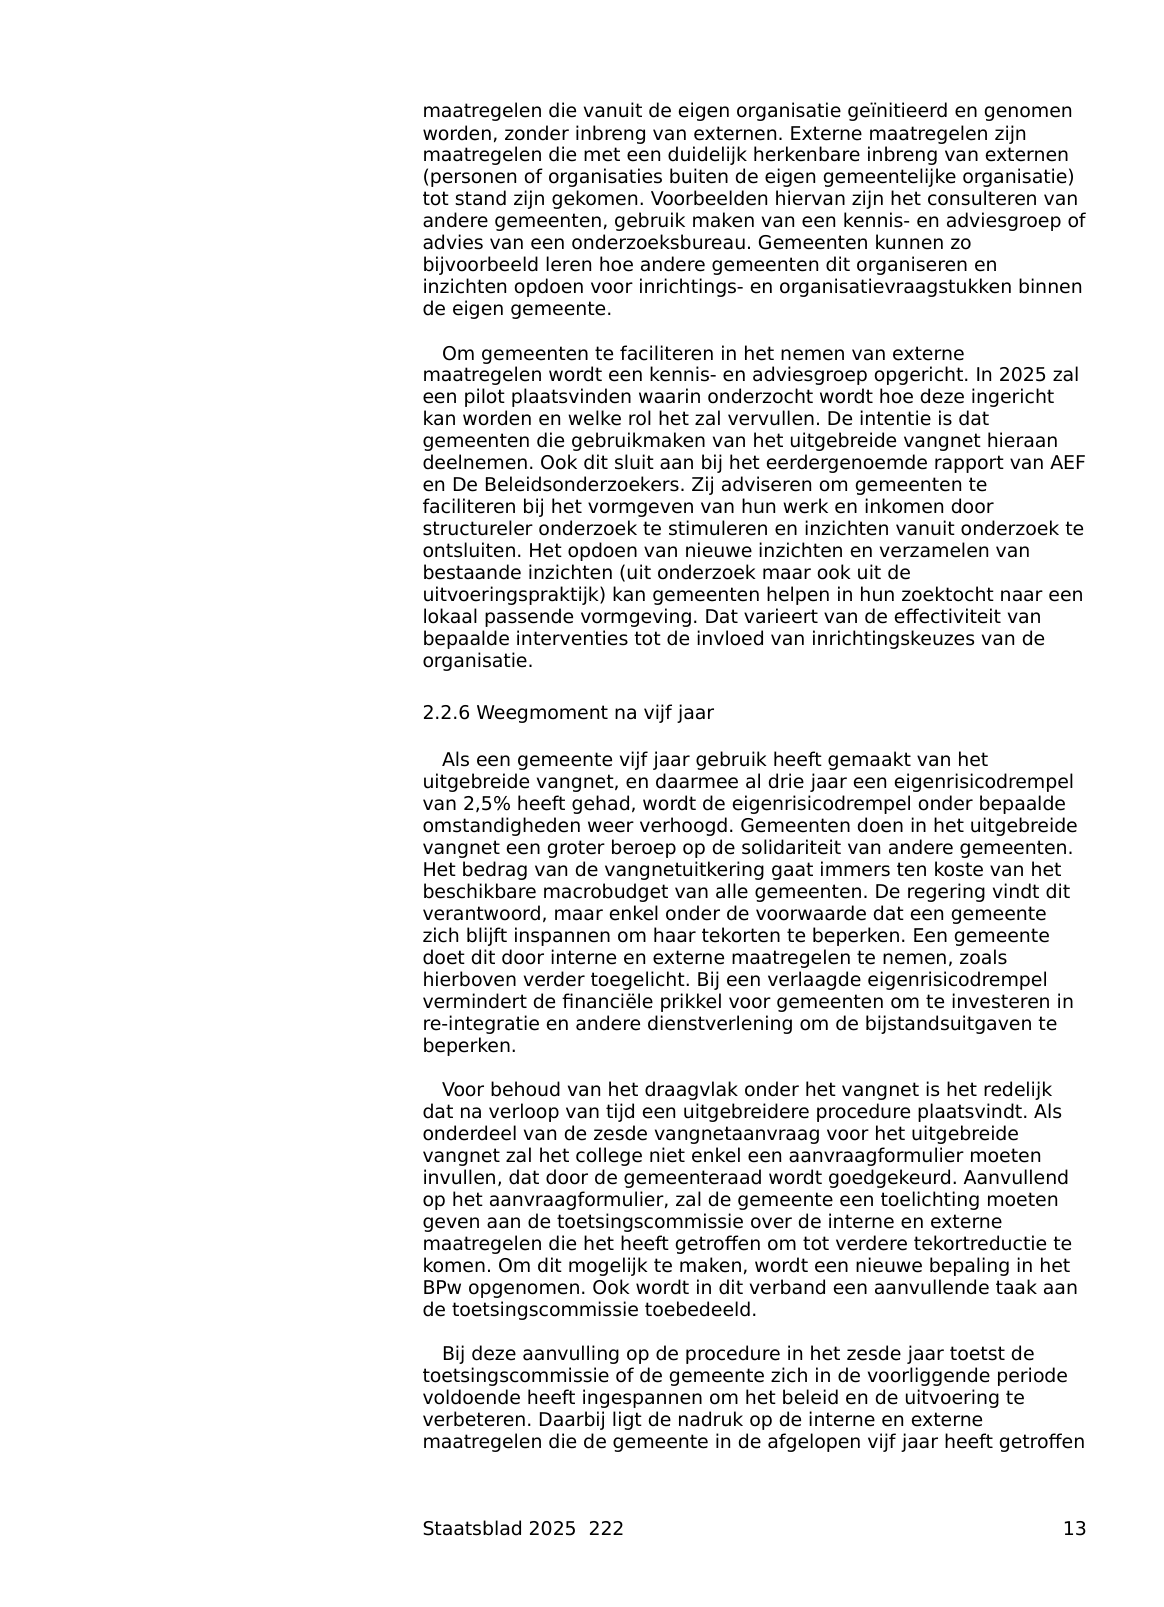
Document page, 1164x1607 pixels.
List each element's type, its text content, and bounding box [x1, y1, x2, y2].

text maatregelen die vanuit de eigen organisatie geïnitieerd en genomen worden, zonder inbreng van externen. Externe maatregelen zijn maatregelen die met een duidelijk herkenbare inbreng van externen (personen of organisaties buiten de eigen gemeentelijke organisatie) tot stand zijn gekomen. Voorbeelden hiervan zijn het consulteren van andere gemeenten, gebruik maken van een kennis- en adviesgroep of advies van een onderzoeksbureau. Gemeenten kunnen zo bijvoorbeeld leren hoe andere gemeenten dit organiseren en inzichten opdoen voor inrichtings- en organisatievraagstukken binnen de eigen gemeente. [422, 100, 1087, 320]
text Voor behoud van het draagvlak onder het vangnet is het redelijk dat na verloop van tijd een uitgebreidere procedure plaatsvindt. Als onderdeel van de zesde vangnetaanvraag voor het uitgebreide vangnet zal het college niet enkel een aanvraagformulier moeten invullen, dat door de gemeenteraad wordt goedgekeurd. Aanvullend op het aanvraagformulier, zal de gemeente een toelichting moeten geven aan de toetsingscommissie over de interne en externe maatregelen die het heeft getroffen om tot verdere tekortreductie te komen. Om dit mogelijk te maken, wordt een nieuwe bepaling in het BPw opgenomen. Ook wordt in dit verband een aanvullende taak aan de toetsingscommissie toebedeeld. [422, 1079, 1087, 1321]
text Als een gemeente vijf jaar gebruik heeft gemaakt van het uitgebreide vangnet, en daarmee al drie jaar een eigenrisicodrempel van 2,5% heeft gehad, wordt de eigenrisicodrempel onder bepaalde omstandigheden weer verhoogd. Gemeenten doen in het uitgebreide vangnet een groter beroep op de solidariteit van andere gemeenten. Het bedrag van de vangnetuitkering gaat immers ten koste van het beschikbare macrobudget van alle gemeenten. De regering vindt dit verantwoord, maar enkel onder de voorwaarde dat een gemeente zich blijft inspannen om haar tekorten te beperken. Een gemeente doet dit door interne en externe maatregelen te nemen, zoals hierboven verder toegelicht. Bij een verlaagde eigenrisicodrempel vermindert de financiële prikkel voor gemeenten om te investeren in re-integratie en andere dienstverlening om de bijstandsuitgaven te beperken. [422, 749, 1087, 1057]
text Om gemeenten te faciliteren in het nemen van externe maatregelen wordt een kennis- en adviesgroep opgericht. In 2025 zal een pilot plaatsvinden waarin onderzocht wordt hoe deze ingericht kan worden en welke rol het zal vervullen. De intentie is dat gemeenten die gebruikmaken van het uitgebreide vangnet hieraan deelnemen. Ook dit sluit aan bij het eerdergenoemde rapport van AEF en De Beleidsonderzoekers. Zij adviseren om gemeenten te faciliteren bij het vormgeven van hun werk en inkomen door structureler onderzoek te stimuleren en inzichten vanuit onderzoek te ontsluiten. Het opdoen van nieuwe inzichten en verzamelen van bestaande inzichten (uit onderzoek maar ook uit de uitvoeringspraktijk) kan gemeenten helpen in hun zoektocht naar een lokaal passende vormgeving. Dat varieert van de effectiviteit van bepaalde interventies tot de invloed van inrichtingskeuzes van de organisatie. [422, 342, 1087, 672]
subtitle 2.2.6 Weegmoment na vijf jaar [422, 702, 1087, 724]
text Bij deze aanvulling op de procedure in het zesde jaar toetst de toetsingscommissie of de gemeente zich in de voorliggende periode voldoende heeft ingespannen om het beleid en de uitvoering te verbeteren. Daarbij ligt de nadruk op de interne en externe maatregelen die de gemeente in de afgelopen vijf jaar heeft getroffen [422, 1343, 1087, 1453]
